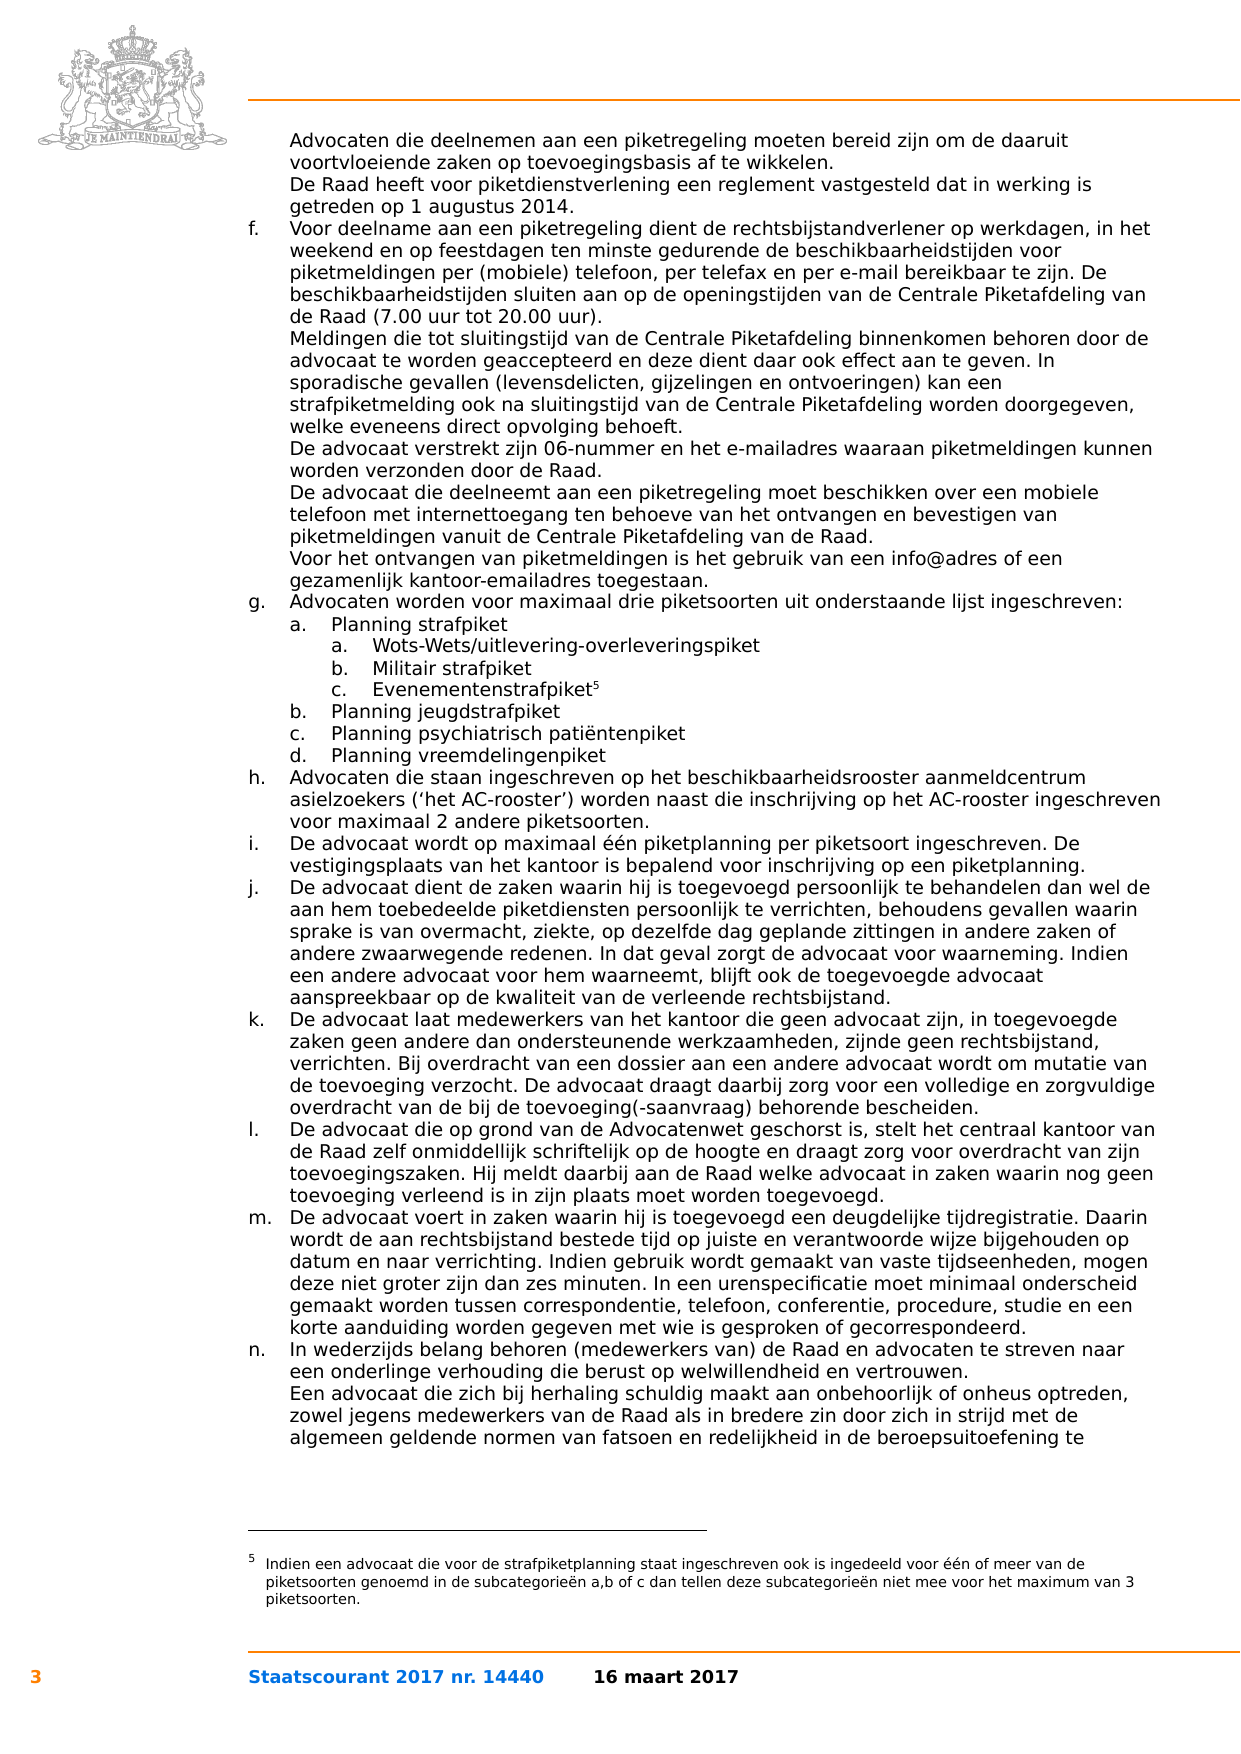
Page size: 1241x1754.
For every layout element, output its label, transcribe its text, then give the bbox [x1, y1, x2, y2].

text f. Voor deelname aan een piketregeling dient de rechtsbijstandverlener op werkdagen, in het weekend en op feestdagen ten minste gedurende de beschikbaarheidstijden voor piketmeldingen per (mobiele) telefoon, per telefax en per e-mail bereikbaar te zijn. De beschikbaarheidstijden sluiten aan op de openingstijden van de Centrale Piketafdeling van de Raad (7.00 uur tot 20.00 uur). [248, 218, 1163, 328]
text l. De advocaat die op grond van de Advocatenwet geschorst is, stelt het centraal kantoor van de Raad zelf onmiddellijk schriftelijk op de hoogte en draagt zorg voor overdracht van zijn toevoegingszaken. Hij meldt daarbij aan de Raad welke advocaat in zaken waarin nog geen toevoeging verleend is in zijn plaats moet worden toegevoegd. [248, 1119, 1163, 1207]
text c. Evenementenstrafpiket [331, 679, 1163, 701]
text m. De advocaat voert in zaken waarin hij is toegevoegd een deugdelijke tijdregistratie. Daarin wordt de aan rechtsbijstand bestede tijd op juiste en verantwoorde wijze bijgehouden op datum en naar verrichting. Indien gebruik wordt gemaakt van vaste tijdseenheden, mogen deze niet groter zijn dan zes minuten. In een urenspecificatie moet minimaal onderscheid gemaakt worden tussen correspondentie, telefoon, conferentie, procedure, studie en een korte aanduiding worden gegeven met wie is gesproken of gecorrespondeerd. [248, 1207, 1163, 1339]
picture [38, 25, 227, 150]
text De advocaat verstrekt zijn 06-nummer en het e-mailadres waaraan piketmeldingen kunnen worden verzonden door de Raad. [289, 438, 1163, 482]
text Voor het ontvangen van piketmeldingen is het gebruik van een info@adres of een gezamenlijk kantoor-emailadres toegestaan. [289, 547, 1163, 591]
text i. De advocaat wordt op maximaal één piketplanning per piketsoort ingeschreven. De vestigingsplaats van het kantoor is bepalend voor inschrijving op een piketplanning. [248, 833, 1163, 877]
text d. Planning vreemdelingenpiket [289, 745, 1163, 767]
text a. Wots-Wets/uitlevering-overleveringspiket [331, 635, 1163, 657]
text j. De advocaat dient de zaken waarin hij is toegevoegd persoonlijk te behandelen dan wel de aan hem toebedeelde piketdiensten persoonlijk te verrichten, behoudens gevallen waarin sprake is van overmacht, ziekte, op dezelfde dag geplande zittingen in andere zaken of andere zwaarwegende redenen. In dat geval zorgt de advocaat voor waarneming. Indien een andere advocaat voor hem waarneemt, blijft ook de toegevoegde advocaat aanspreekbaar op de kwaliteit van de verleende rechtsbijstand. [248, 877, 1163, 1009]
text n. In wederzijds belang behoren (medewerkers van) de Raad en advocaten te streven naar een onderlinge verhouding die berust op welwillendheid en vertrouwen. [248, 1339, 1163, 1383]
text h. Advocaten die staan ingeschreven op het beschikbaarheidsrooster aanmeldcentrum asielzoekers (‘het AC-rooster’) worden naast die inschrijving op het AC-rooster ingeschreven voor maximaal 2 andere piketsoorten. [248, 767, 1163, 833]
text Advocaten die deelnemen aan een piketregeling moeten bereid zijn om de daaruit voortvloeiende zaken op toevoegingsbasis af te wikkelen. [289, 130, 1163, 174]
text a. Planning strafpiket [289, 613, 1163, 635]
text Indien een advocaat die voor de strafpiketplanning staat ingeschreven ook is ingedeeld voor één of meer van de piketsoorten genoemd in de subcategorieën a,b of c dan tellen deze subcategorieën niet mee voor het maximum van 3 piketsoorten. [248, 1552, 1163, 1608]
text k. De advocaat laat medewerkers van het kantoor die geen advocaat zijn, in toegevoegde zaken geen andere dan ondersteunende werkzaamheden, zijnde geen rechtsbijstand, verrichten. Bij overdracht van een dossier aan een andere advocaat wordt om mutatie van de toevoeging verzocht. De advocaat draagt daarbij zorg voor een volledige en zorgvuldige overdracht van de bij de toevoeging(-saanvraag) behorende bescheiden. [248, 1009, 1163, 1119]
text c. Planning psychiatrisch patiëntenpiket [289, 723, 1163, 745]
text g. Advocaten worden voor maximaal drie piketsoorten uit onderstaande lijst ingeschreven: [248, 591, 1163, 613]
text b. Planning jeugdstrafpiket [289, 701, 1163, 723]
text De Raad heeft voor piketdienstverlening een reglement vastgesteld dat in werking is getreden op 1 augustus 2014. [289, 174, 1163, 218]
text Een advocaat die zich bij herhaling schuldig maakt aan onbehoorlijk of onheus optreden, zowel jegens medewerkers van de Raad als in bredere zin door zich in strijd met de algemeen geldende normen van fatsoen en redelijkheid in de beroepsuitoefening te [289, 1383, 1163, 1449]
text b. Militair strafpiket [331, 657, 1163, 679]
text De advocaat die deelneemt aan een piketregeling moet beschikken over een mobiele telefoon met internettoegang ten behoeve van het ontvangen en bevestigen van piketmeldingen vanuit de Centrale Piketafdeling van de Raad. [289, 482, 1163, 547]
text Meldingen die tot sluitingstijd van de Centrale Piketafdeling binnenkomen behoren door de advocaat te worden geaccepteerd en deze dient daar ook effect aan te geven. In sporadische gevallen (levensdelicten, gijzelingen en ontvoeringen) kan een strafpiketmelding ook na sluitingstijd van de Centrale Piketafdeling worden doorgegeven, welke eveneens direct opvolging behoeft. [289, 328, 1163, 438]
